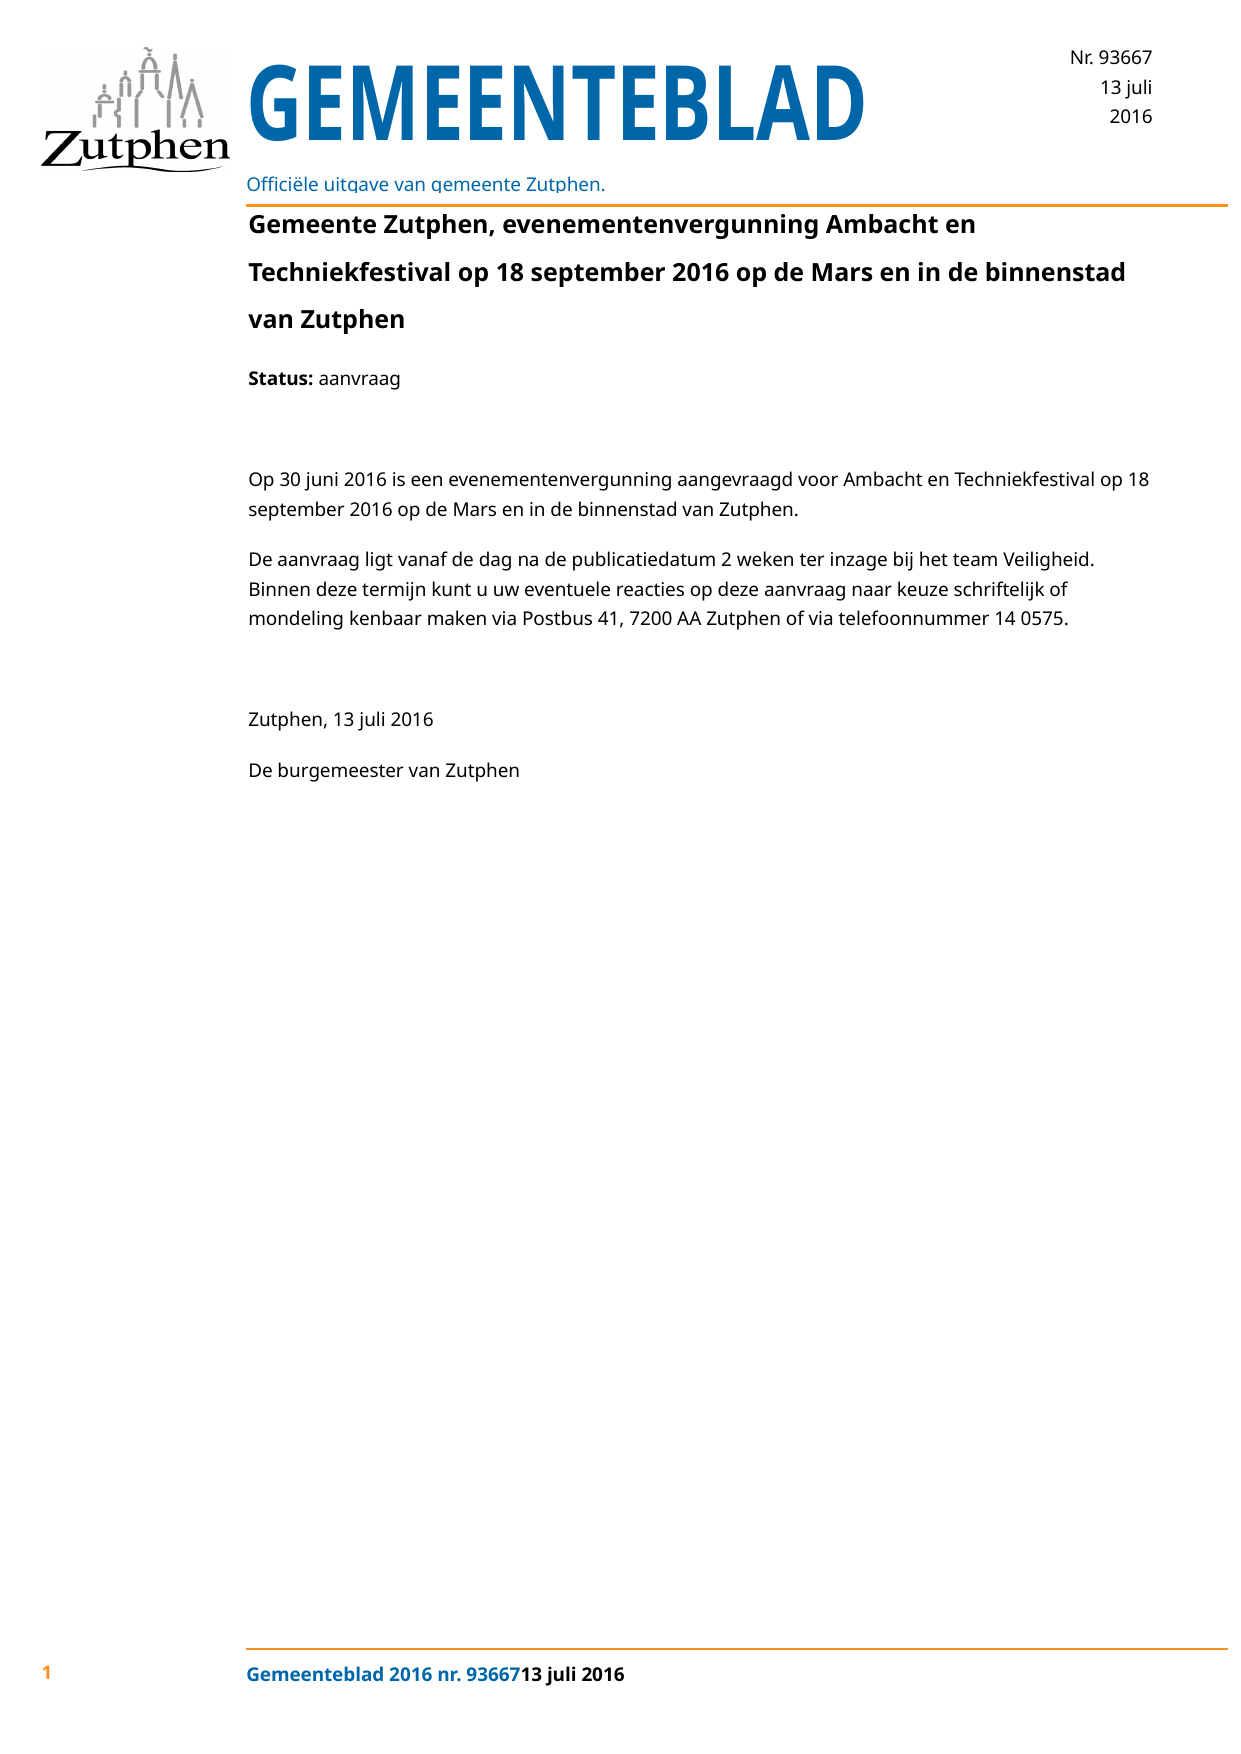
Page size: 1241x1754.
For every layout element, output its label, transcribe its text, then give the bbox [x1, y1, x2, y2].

text Op 30 juni 2016 is een evenementenvergunning aangevraagd voor Ambacht en Techniekfestival op 18 september 2016 op de Mars en in de binnenstad van Zutphen. [248, 466, 1152, 522]
text Zutphen, 13 juli 2016 [248, 706, 1152, 732]
text De burgemeester van Zutphen [248, 757, 1152, 782]
text Status: aanvraag [248, 366, 1152, 391]
text Gemeente Zutphen, evenementenvergunning Ambacht en Techniekfestival op 18 september 2016 op de Mars en in de binnenstad van Zutphen [248, 207, 1152, 336]
text De aanvraag ligt vanaf de dag na de publicatiedatum 2 weken ter inzage bij het team Veiligheid. Binnen deze termijn kunt u uw eventuele reacties op deze aanvraag naar keuze schriftelijk of mondeling kenbaar maken via Postbus 41, 7200 AA Zutphen of via telefoonnummer 14 0575. [248, 546, 1152, 631]
picture [41, 47, 231, 172]
